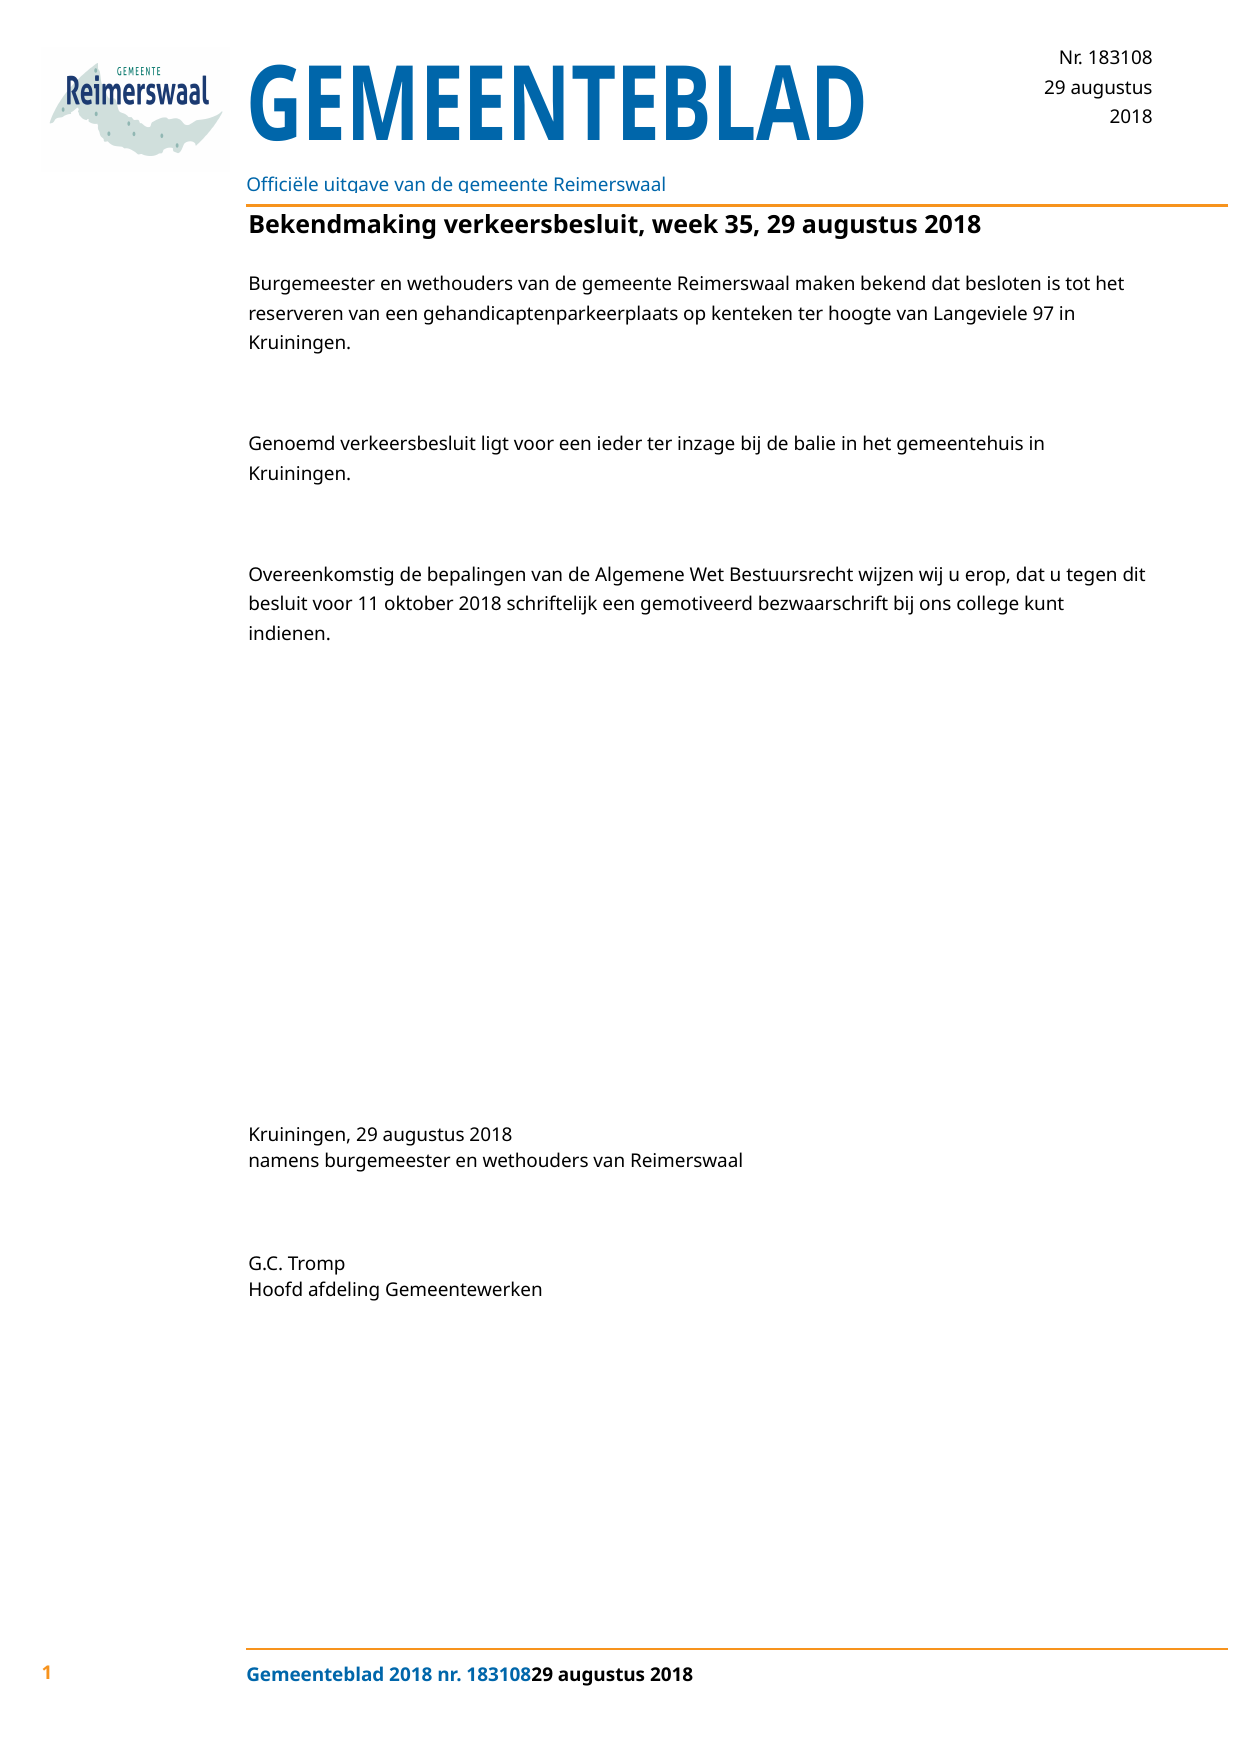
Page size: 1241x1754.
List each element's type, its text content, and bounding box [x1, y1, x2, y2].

text Bekendmaking verkeersbesluit, week 35, 29 augustus 2018 [248, 207, 1152, 241]
text Burgemeester en wethouders van de gemeente Reimerswaal maken bekend dat besloten is tot het reserveren van een gehandicaptenparkeerplaats op kenteken ter hoogte van Langeviele 97 in Kruiningen. [248, 270, 1152, 355]
text namens burgemeester en wethouders van Reimerswaal [248, 1147, 1152, 1173]
text Kruiningen, 29 augustus 2018 [248, 1121, 1152, 1147]
text Genoemd verkeersbesluit ligt voor een ieder ter inzage bij de balie in het gemeentehuis in Kruiningen. [248, 430, 1152, 486]
text Overeenkomstig de bepalingen van de Algemene Wet Bestuursrecht wijzen wij u erop, dat u tegen dit besluit voor 11 oktober 2018 schriftelijk een gemotiveerd bezwaarschrift bij ons college kunt indienen. [248, 561, 1152, 646]
text G.C. Tromp [248, 1250, 1152, 1276]
picture [41, 47, 231, 172]
text Hoofd afdeling Gemeentewerken [248, 1276, 1152, 1302]
